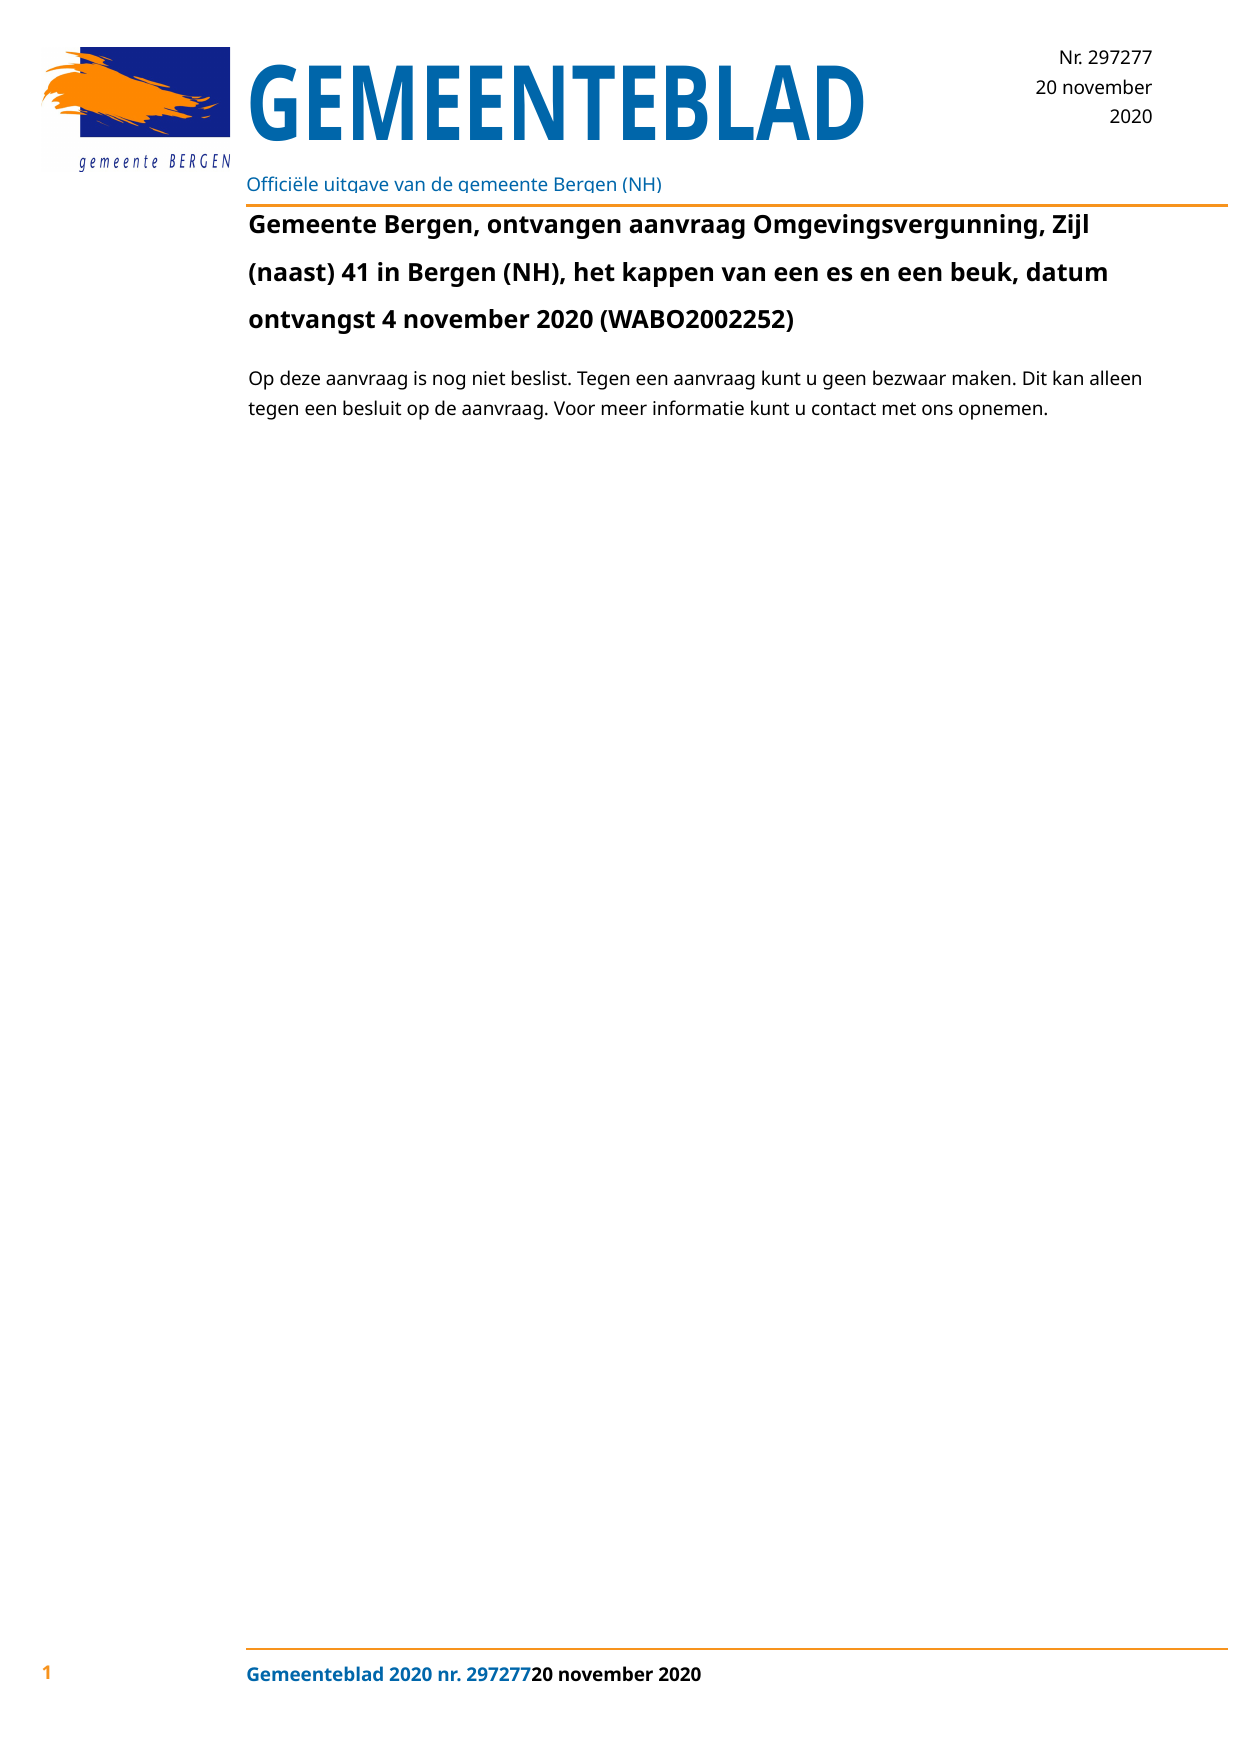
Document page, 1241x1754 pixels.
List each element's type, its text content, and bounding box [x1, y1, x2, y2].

picture [41, 47, 231, 172]
text Op deze aanvraag is nog niet beslist. Tegen een aanvraag kunt u geen bezwaar maken. Dit kan alleen tegen een besluit op de aanvraag. Voor meer informatie kunt u contact met ons opnemen. [248, 366, 1152, 421]
text Gemeente Bergen, ontvangen aanvraag Omgevingsvergunning, Zijl (naast) 41 in Bergen (NH), het kappen van een es en een beuk, datum ontvangst 4 november 2020 (WABO2002252) [248, 207, 1152, 336]
